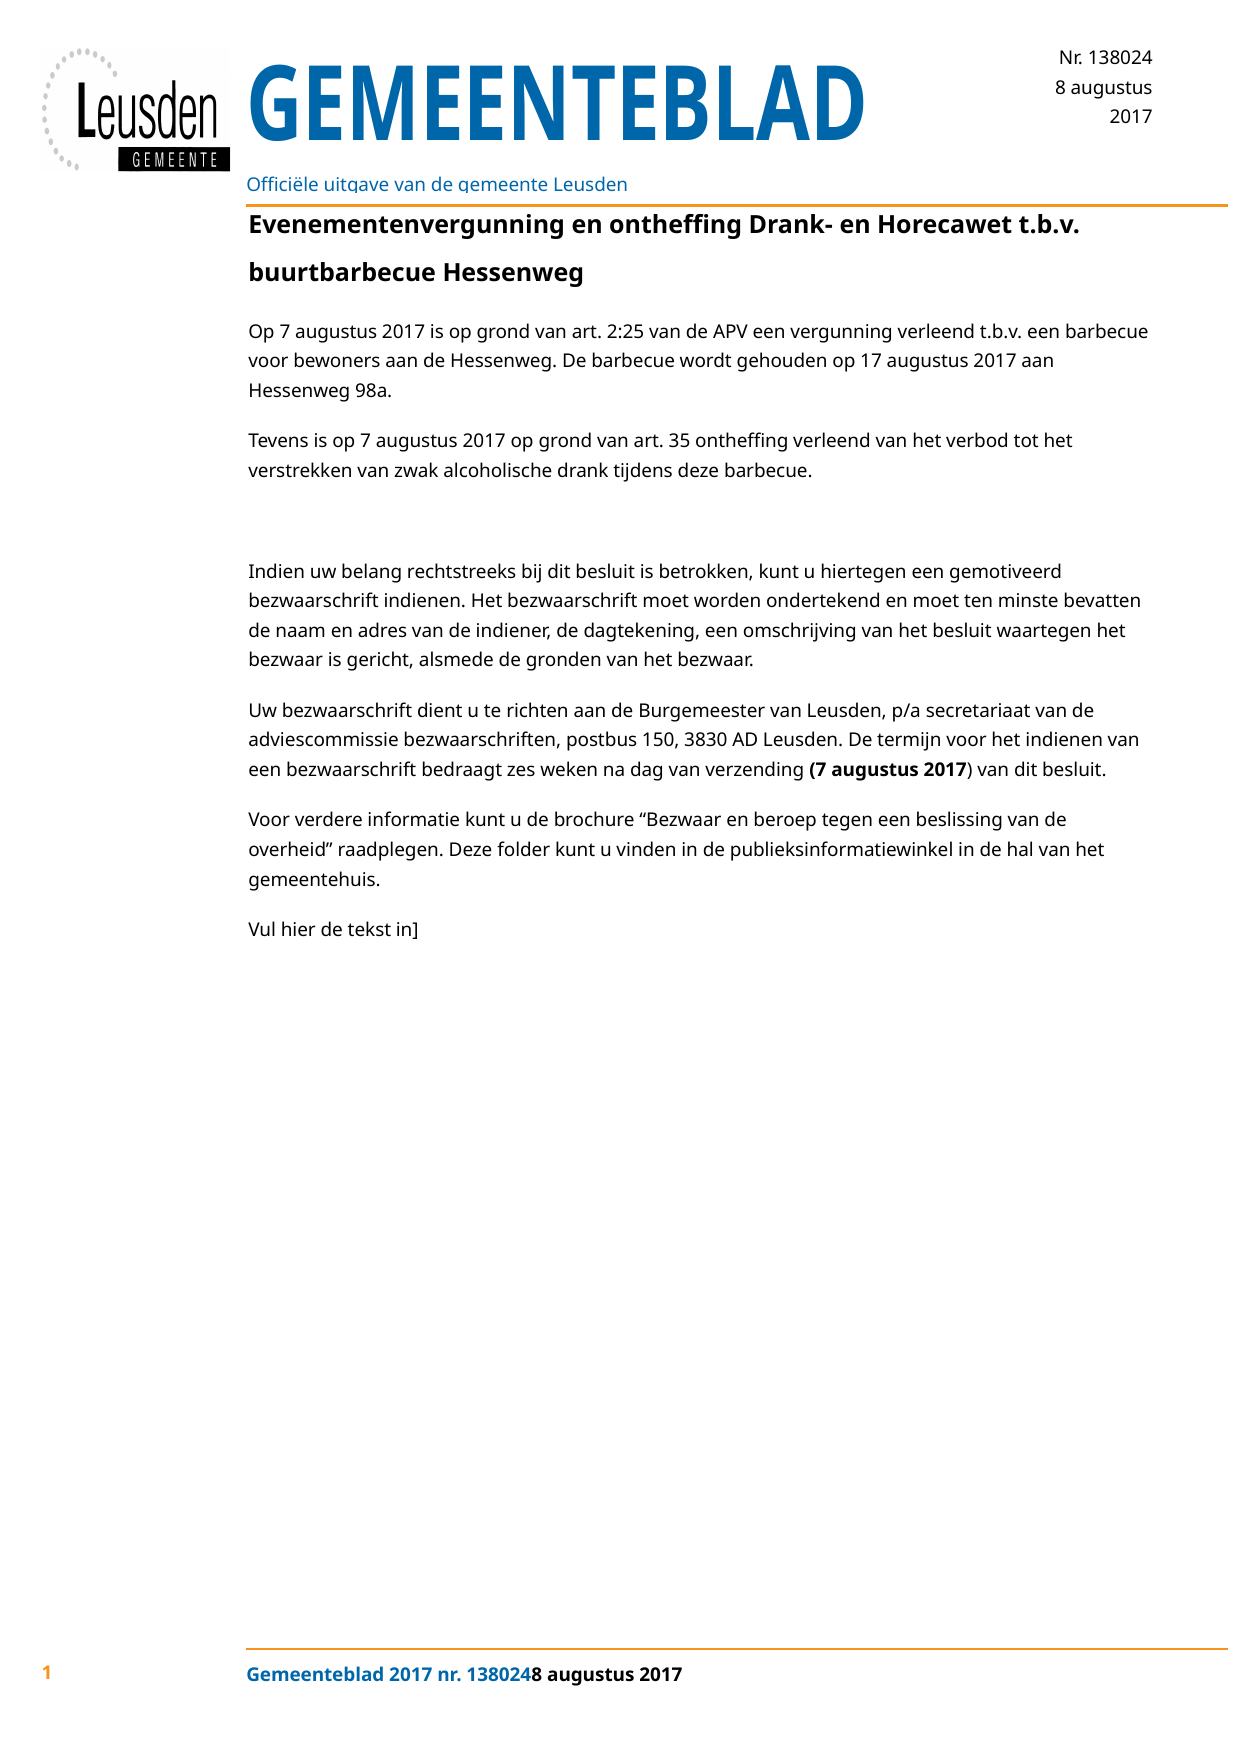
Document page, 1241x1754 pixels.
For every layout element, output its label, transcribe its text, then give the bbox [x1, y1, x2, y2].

text Op 7 augustus 2017 is op grond van art. 2:25 van de APV een vergunning verleend t.b.v. een barbecue voor bewoners aan de Hessenweg. De barbecue wordt gehouden op 17 augustus 2017 aan Hessenweg 98a. [248, 318, 1152, 403]
text Vul hier de tekst in] [248, 916, 1152, 942]
text Evenementenvergunning en ontheffing Drank- en Horecawet t.b.v. buurtbarbecue Hessenweg [248, 207, 1152, 288]
text Tevens is op 7 augustus 2017 op grond van art. 35 ontheffing verleend van het verbod tot het verstrekken van zwak alcoholische drank tijdens deze barbecue. [248, 427, 1152, 483]
text Uw bezwaarschrift dient u te richten aan de Burgemeester van Leusden, p/a secretariaat van de adviescommissie bezwaarschriften, postbus 150, 3830 AD Leusden. De termijn voor het indienen van een bezwaarschrift bedraagt zes weken na dag van verzending (7 augustus 2017) van dit besluit. [248, 697, 1152, 782]
text Indien uw belang rechtstreeks bij dit besluit is betrokken, kunt u hiertegen een gemotiveerd bezwaarschrift indienen. Het bezwaarschrift moet worden ondertekend en moet ten minste bevatten de naam en adres van de indiener, de dagtekening, een omschrijving van het besluit waartegen het bezwaar is gericht, alsmede de gronden van het bezwaar. [248, 558, 1152, 672]
picture [41, 47, 231, 172]
text Voor verdere informatie kunt u de brochure “Bezwaar en beroep tegen een beslissing van de overheid” raadplegen. Deze folder kunt u vinden in de publieksinformatiewinkel in de hal van het gemeentehuis. [248, 807, 1152, 892]
